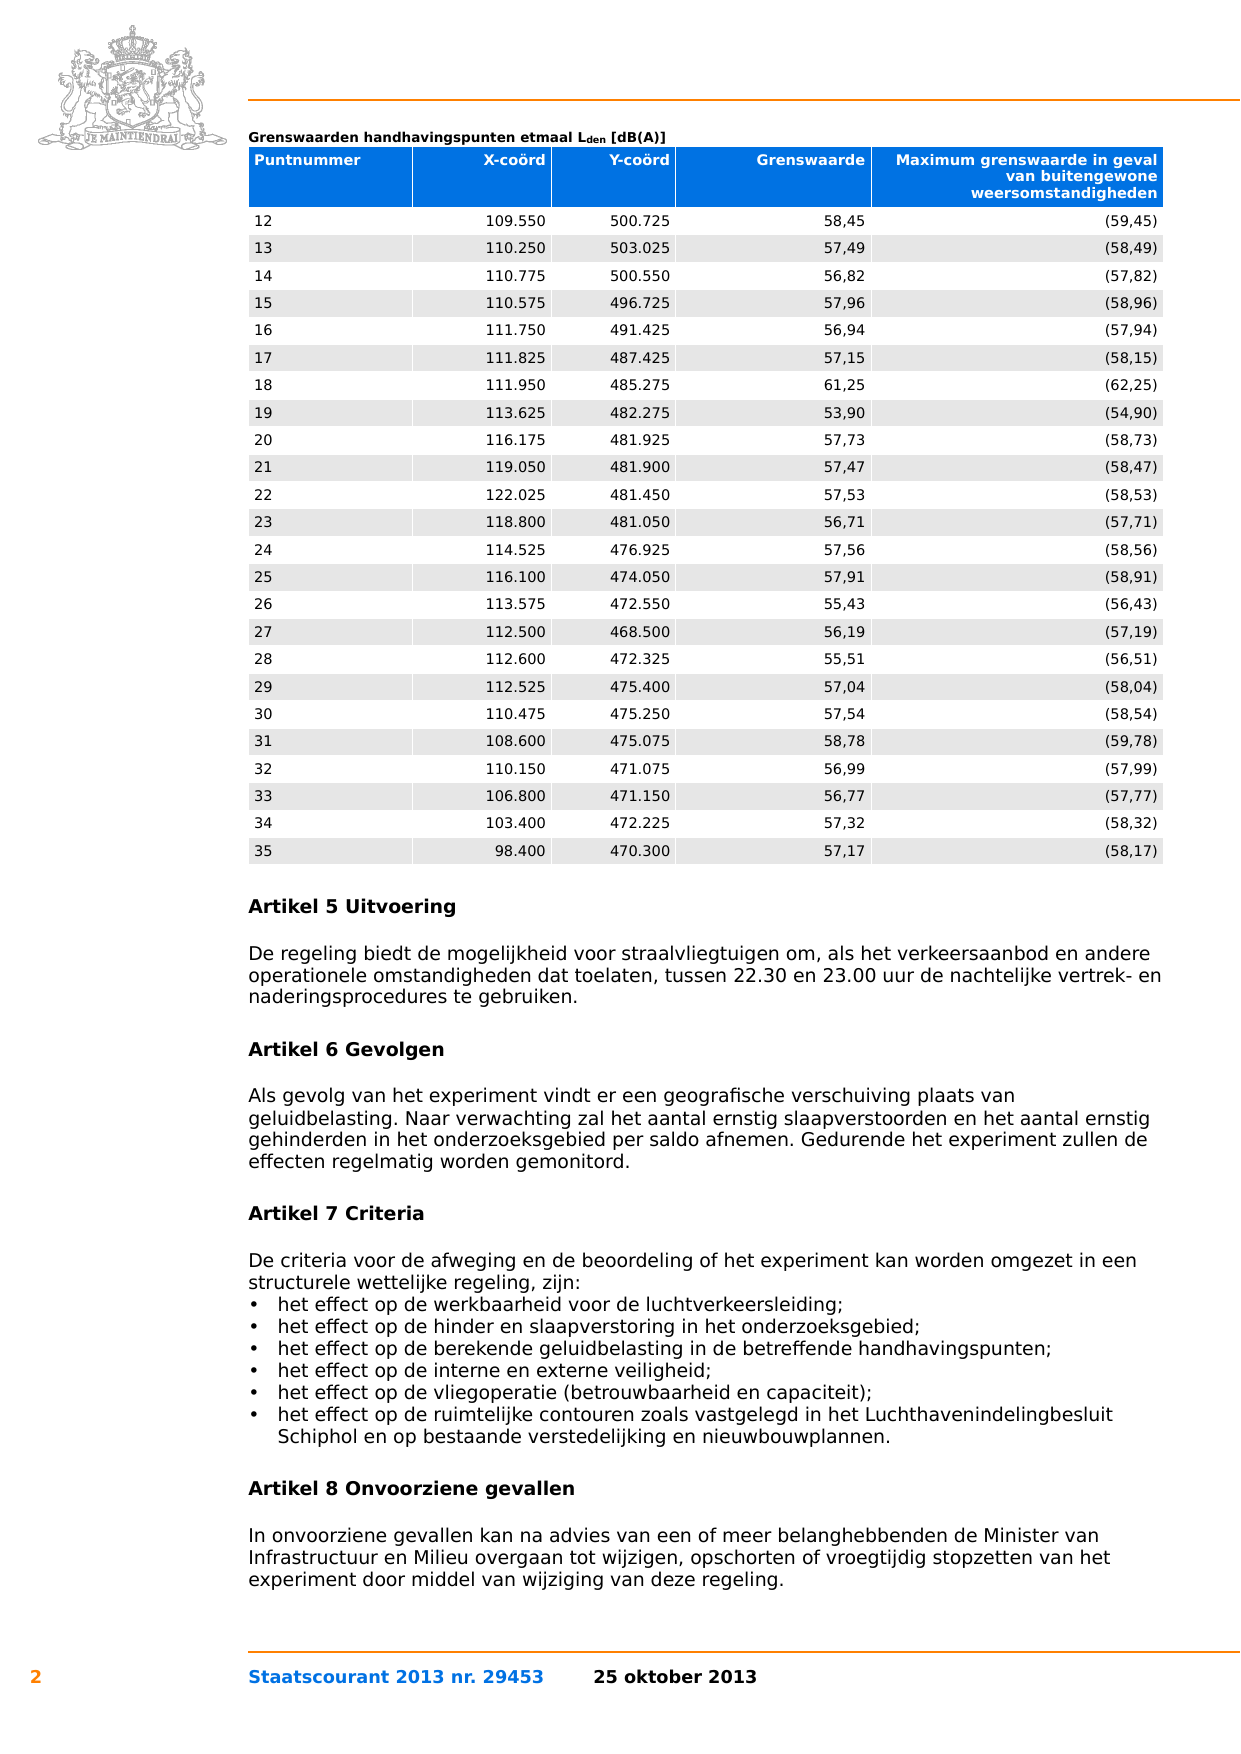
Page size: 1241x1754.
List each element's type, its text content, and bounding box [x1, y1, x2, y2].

table_cell (59,45) [872, 208, 1163, 234]
table_cell 472.325 [552, 646, 675, 673]
table_cell 112.600 [413, 646, 551, 673]
table_cell (58,96) [872, 290, 1163, 317]
table_cell 110.250 [413, 235, 551, 262]
table_cell 503.025 [552, 235, 675, 262]
table_cell 112.500 [413, 619, 551, 645]
table_cell 496.725 [552, 290, 675, 317]
table_cell 485.275 [552, 373, 675, 399]
table_cell 474.050 [552, 564, 675, 591]
table_cell 56,99 [676, 756, 871, 782]
table_cell Grenswaarde [676, 147, 871, 207]
table_cell 22 [249, 482, 412, 508]
table_cell 487.425 [552, 345, 675, 371]
table_cell 56,71 [676, 509, 871, 536]
table_cell 58,78 [676, 729, 871, 755]
table_cell (58,91) [872, 564, 1163, 591]
table_cell (54,90) [872, 400, 1163, 426]
table_cell (62,25) [872, 373, 1163, 399]
table_cell 15 [249, 290, 412, 317]
picture [38, 25, 227, 150]
table_cell 481.925 [552, 427, 675, 453]
table_cell Y-coörd [552, 147, 675, 207]
table_cell 13 [249, 235, 412, 262]
table_cell 116.100 [413, 564, 551, 591]
table_cell (58,17) [872, 838, 1163, 864]
table_cell 116.175 [413, 427, 551, 453]
table_cell 500.550 [552, 263, 675, 289]
table_cell 57,32 [676, 811, 871, 837]
table_cell 34 [249, 811, 412, 837]
table_cell (58,04) [872, 674, 1163, 700]
table_cell 110.775 [413, 263, 551, 289]
table_cell 113.625 [413, 400, 551, 426]
table_cell 491.425 [552, 318, 675, 344]
table_cell 27 [249, 619, 412, 645]
text De regeling biedt de mogelijkheid voor straalvliegtuigen om, als het verkeersaanbod en andere operationele omstandigheden dat toelaten, tussen 22.30 en 23.00 uur de nachtelijke vertrek- en naderingsprocedures te gebruiken. [248, 942, 1163, 1008]
table_cell 32 [249, 756, 412, 782]
table_cell 108.600 [413, 729, 551, 755]
table_cell 20 [249, 427, 412, 453]
table_cell 113.575 [413, 592, 551, 618]
table_cell 12 [249, 208, 412, 234]
subtitle Artikel 5 Uitvoering [248, 896, 1163, 917]
table_cell 29 [249, 674, 412, 700]
table_cell 57,96 [676, 290, 871, 317]
subtitle Artikel 6 Gevolgen [248, 1038, 1163, 1060]
table_cell (56,43) [872, 592, 1163, 618]
table_cell 110.475 [413, 701, 551, 727]
table_cell (58,54) [872, 701, 1163, 727]
table_cell 472.225 [552, 811, 675, 837]
table_cell 57,73 [676, 427, 871, 453]
table_cell 106.800 [413, 783, 551, 810]
table_cell 18 [249, 373, 412, 399]
table_cell 476.925 [552, 537, 675, 563]
table_cell 475.400 [552, 674, 675, 700]
table_cell 56,94 [676, 318, 871, 344]
table_cell 57,15 [676, 345, 871, 371]
table_cell (58,15) [872, 345, 1163, 371]
subtitle Artikel 7 Criteria [248, 1203, 1163, 1225]
table_cell 57,91 [676, 564, 871, 591]
text • het effect op de interne en externe veiligheid; [248, 1360, 1163, 1382]
table_cell 23 [249, 509, 412, 536]
table_cell 114.525 [413, 537, 551, 563]
text • het effect op de werkbaarheid voor de luchtverkeersleiding; [248, 1294, 1163, 1316]
table_cell 112.525 [413, 674, 551, 700]
table_cell (59,78) [872, 729, 1163, 755]
table_cell (57,77) [872, 783, 1163, 810]
table_cell 56,77 [676, 783, 871, 810]
table_cell 56,19 [676, 619, 871, 645]
table_cell 56,82 [676, 263, 871, 289]
table_cell 17 [249, 345, 412, 371]
table_cell (57,94) [872, 318, 1163, 344]
table_cell 33 [249, 783, 412, 810]
table_cell 471.150 [552, 783, 675, 810]
text • het effect op de vliegoperatie (betrouwbaarheid en capaciteit); [248, 1382, 1163, 1404]
table_cell (58,56) [872, 537, 1163, 563]
table_cell (57,82) [872, 263, 1163, 289]
text • het effect op de hinder en slaapverstoring in het onderzoeksgebied; [248, 1316, 1163, 1338]
table_cell (58,47) [872, 455, 1163, 481]
table_cell 30 [249, 701, 412, 727]
table_cell 14 [249, 263, 412, 289]
table_cell 19 [249, 400, 412, 426]
table_cell 98.400 [413, 838, 551, 864]
table_cell 122.025 [413, 482, 551, 508]
table_cell 55,51 [676, 646, 871, 673]
table_cell 61,25 [676, 373, 871, 399]
table_cell (58,53) [872, 482, 1163, 508]
table_cell X-coörd [413, 147, 551, 207]
table_cell 57,47 [676, 455, 871, 481]
table_cell 21 [249, 455, 412, 481]
text • het effect op de berekende geluidbelasting in de betreffende handhavingspunten; [248, 1338, 1163, 1360]
table_cell 24 [249, 537, 412, 563]
table_cell 481.050 [552, 509, 675, 536]
text • het effect op de ruimtelijke contouren zoals vastgelegd in het Luchthavenindelingbesluit Schiphol en op bestaande verstedelijking en nieuwbouwplannen. [248, 1404, 1163, 1448]
table_cell (58,73) [872, 427, 1163, 453]
table_cell 118.800 [413, 509, 551, 536]
table_cell 472.550 [552, 592, 675, 618]
table_header Grenswaarden handhavingspunten etmaal Lden [dB(A)] [248, 130, 1163, 146]
table_cell 103.400 [413, 811, 551, 837]
table_cell Maximum grenswaarde in geval van buitengewone weersomstandigheden [872, 147, 1163, 207]
table_cell 481.900 [552, 455, 675, 481]
table_cell 55,43 [676, 592, 871, 618]
table_cell 53,90 [676, 400, 871, 426]
table_cell 111.950 [413, 373, 551, 399]
table_cell 57,53 [676, 482, 871, 508]
text Als gevolg van het experiment vindt er een geografische verschuiving plaats van geluidbelasting. Naar verwachting zal het aantal ernstig slaapverstoorden en het aantal ernstig gehinderden in het onderzoeksgebied per saldo afnemen. Gedurende het experiment zullen de effecten regelmatig worden gemonitord. [248, 1085, 1163, 1173]
table_cell 57,17 [676, 838, 871, 864]
table_cell 57,56 [676, 537, 871, 563]
table_cell 110.150 [413, 756, 551, 782]
table_cell (58,49) [872, 235, 1163, 262]
table_cell 57,54 [676, 701, 871, 727]
table_cell 481.450 [552, 482, 675, 508]
table_cell 57,49 [676, 235, 871, 262]
table_cell 25 [249, 564, 412, 591]
table_cell (57,99) [872, 756, 1163, 782]
table_cell 16 [249, 318, 412, 344]
table_cell 109.550 [413, 208, 551, 234]
table_cell 58,45 [676, 208, 871, 234]
text De criteria voor de afweging en de beoordeling of het experiment kan worden omgezet in een structurele wettelijke regeling, zijn: [248, 1250, 1163, 1294]
table_cell 111.750 [413, 318, 551, 344]
table_cell 110.575 [413, 290, 551, 317]
table_cell 57,04 [676, 674, 871, 700]
table_cell (57,71) [872, 509, 1163, 536]
table_cell Puntnummer [249, 147, 412, 207]
table_cell 28 [249, 646, 412, 673]
table_cell (58,32) [872, 811, 1163, 837]
table_cell 111.825 [413, 345, 551, 371]
subtitle Artikel 8 Onvoorziene gevallen [248, 1478, 1163, 1500]
text In onvoorziene gevallen kan na advies van een of meer belanghebbenden de Minister van Infrastructuur en Milieu overgaan tot wijzigen, opschorten of vroegtijdig stopzetten van het experiment door middel van wijziging van deze regeling. [248, 1525, 1163, 1591]
table_cell 468.500 [552, 619, 675, 645]
table_cell 31 [249, 729, 412, 755]
table_cell 500.725 [552, 208, 675, 234]
table_cell 470.300 [552, 838, 675, 864]
table_cell 35 [249, 838, 412, 864]
table_cell (56,51) [872, 646, 1163, 673]
table_cell 26 [249, 592, 412, 618]
table_cell (57,19) [872, 619, 1163, 645]
table_cell 471.075 [552, 756, 675, 782]
table_cell 482.275 [552, 400, 675, 426]
table_cell 475.250 [552, 701, 675, 727]
table_cell 119.050 [413, 455, 551, 481]
table_cell 475.075 [552, 729, 675, 755]
